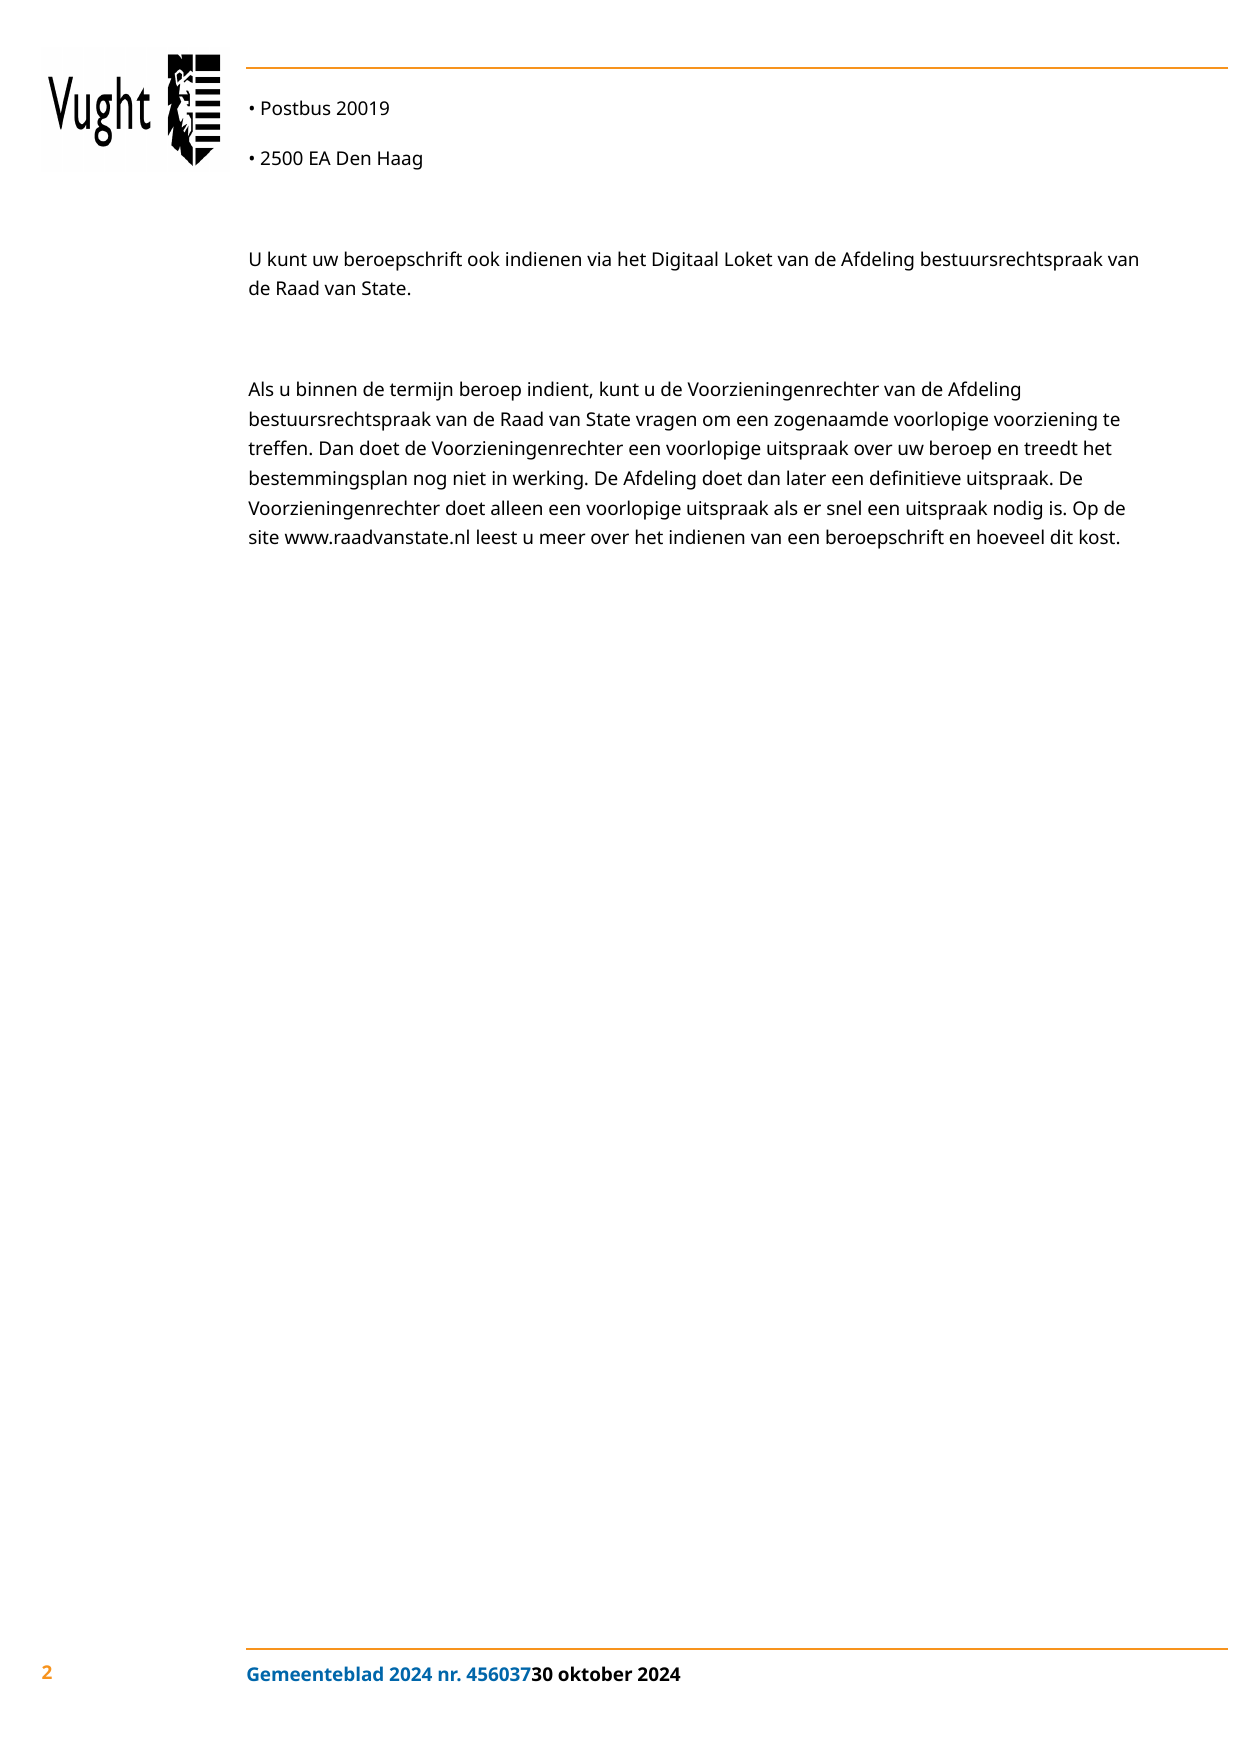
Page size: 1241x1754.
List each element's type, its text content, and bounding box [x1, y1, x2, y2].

text • Postbus 20019 [248, 95, 1152, 121]
text U kunt uw beroepschrift ook indienen via het Digitaal Loket van de Afdeling bestuursrechtspraak van de Raad van State. [248, 246, 1152, 301]
text Als u binnen de termijn beroep indient, kunt u de Voorzieningenrechter van de Afdeling bestuursrechtspraak van de Raad van State vragen om een zogenaamde voorlopige voorziening te treffen. Dan doet de Voorzieningenrechter een voorlopige uitspraak over uw beroep en treedt het bestemmingsplan nog niet in werking. De Afdeling doet dan later een definitieve uitspraak. De Voorzieningenrechter doet alleen een voorlopige uitspraak als er snel een uitspraak nodig is. Op de site www.raadvanstate.nl leest u meer over het indienen van een beroepschrift en hoeveel dit kost. [248, 376, 1152, 550]
picture [41, 47, 231, 172]
text • 2500 EA Den Haag [248, 145, 1152, 171]
